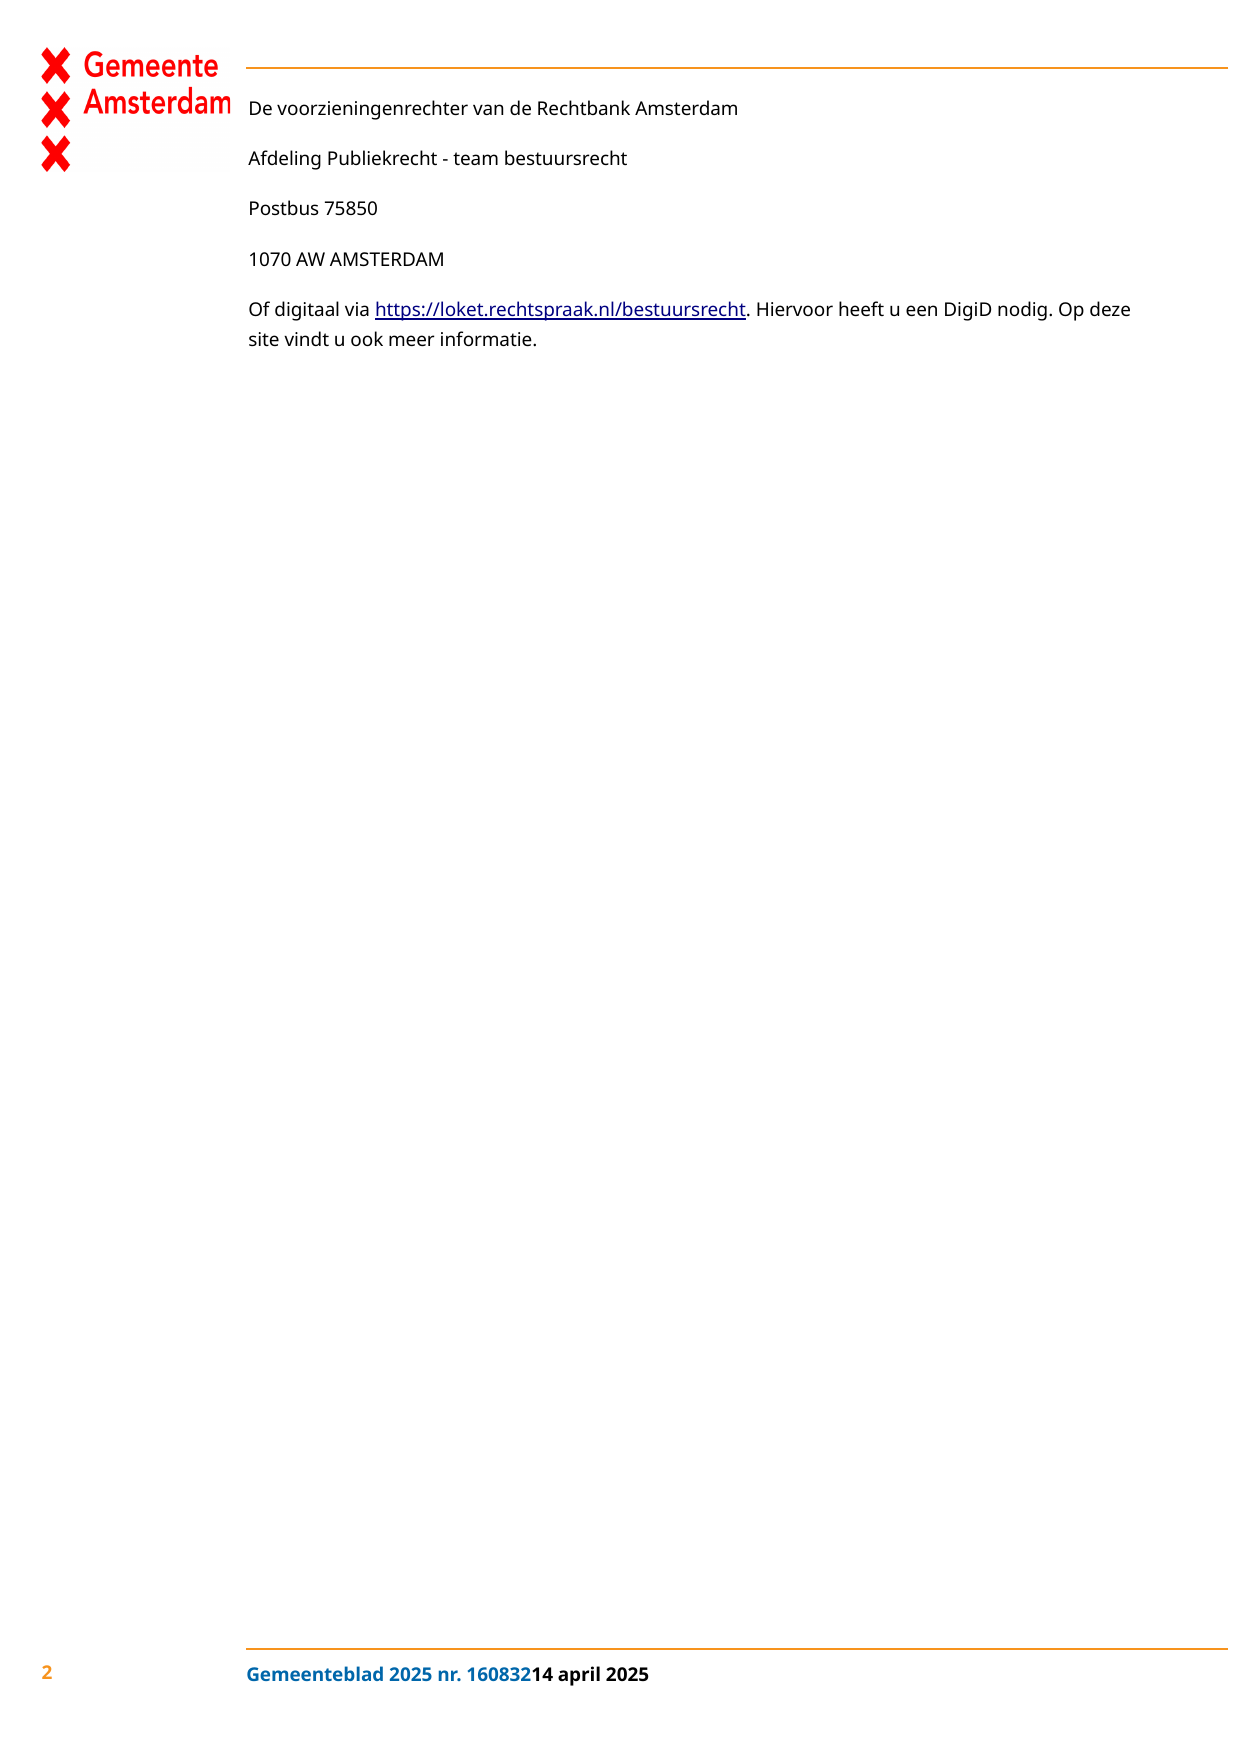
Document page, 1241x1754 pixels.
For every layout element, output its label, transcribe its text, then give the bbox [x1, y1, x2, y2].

text Postbus 75850 [248, 196, 1152, 221]
text Afdeling Publiekrecht - team bestuursrecht [248, 145, 1152, 171]
text 1070 AW AMSTERDAM [248, 246, 1152, 272]
text De voorzieningenrechter van de Rechtbank Amsterdam [248, 95, 1152, 121]
text Of digitaal via https://loket.rechtspraak.nl/bestuursrecht. Hiervoor heeft u een DigiD nodig. Op deze site vindt u ook meer informatie. [248, 296, 1152, 352]
picture [41, 47, 231, 172]
